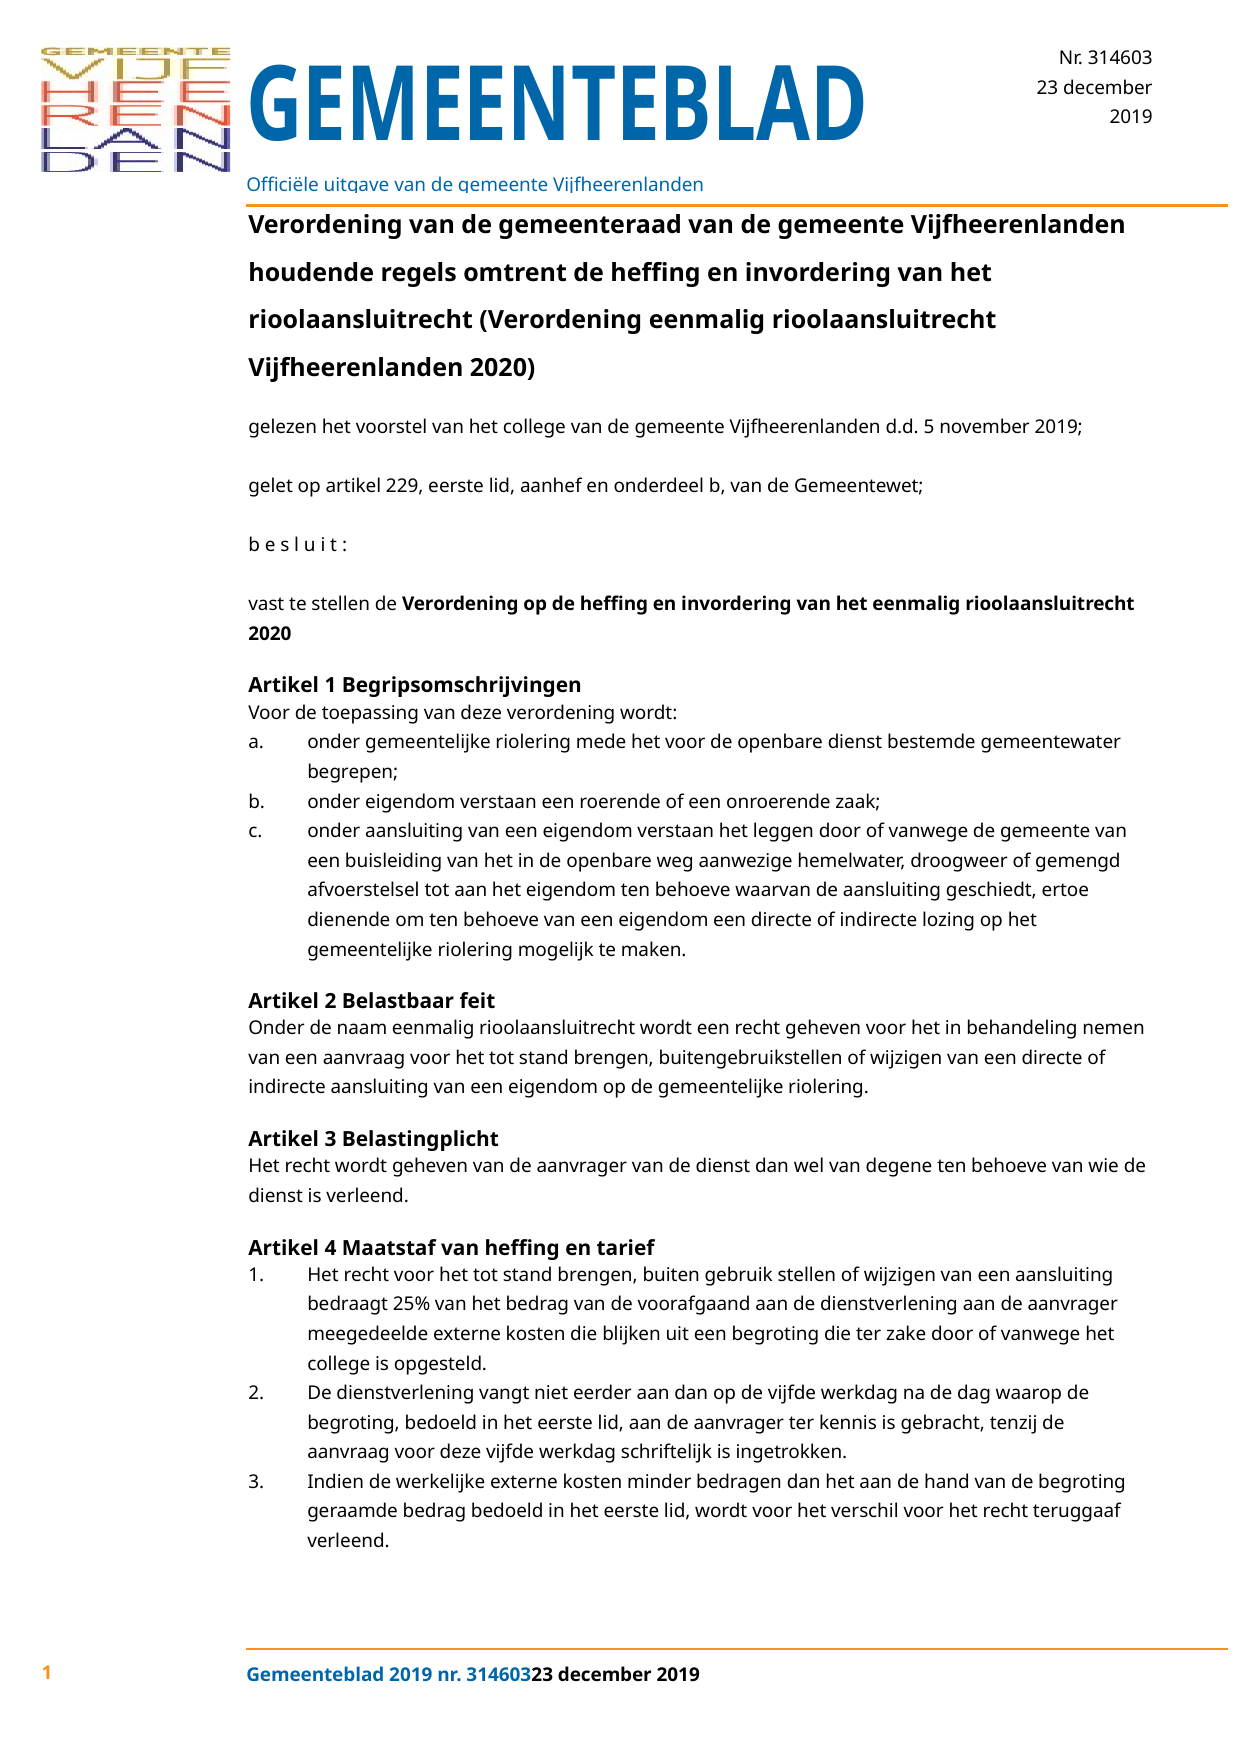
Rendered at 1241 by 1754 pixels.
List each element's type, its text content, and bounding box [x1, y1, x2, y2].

text Artikel 2 Belastbaar feit [248, 986, 1152, 1014]
text Voor de toepassing van deze verordening wordt: [248, 699, 1152, 725]
text gelezen het voorstel van het college van de gemeente Vijfheerenlanden d.d. 5 november 2019; [248, 413, 1152, 439]
text Artikel 1 Begripsomschrijvingen [248, 671, 1152, 699]
text gelet op artikel 229, eerste lid, aanhef en onderdeel b, van de Gemeentewet; [248, 472, 1152, 498]
text Artikel 4 Maatstaf van heffing en tarief [248, 1233, 1152, 1261]
list onder aansluiting van een eigendom verstaan het leggen door of vanwege de gemeente van een buisleiding van het in de openbare weg aanwezige hemelwater, droogweer of gemengd afvoerstelsel tot aan het eigendom ten behoeve waarvan de aansluiting geschiedt, ertoe dienende om ten behoeve van een eigendom een directe of indirecte lozing op het gemeentelijke riolering mogelijk te maken. [248, 817, 1152, 961]
list Indien de werkelijke externe kosten minder bedragen dan het aan de hand van de begroting geraamde bedrag bedoeld in het eerste lid, wordt voor het verschil voor het recht teruggaaf verleend. [248, 1468, 1152, 1553]
text Onder de naam eenmalig rioolaansluitrecht wordt een recht geheven voor het in behandeling nemen van een aanvraag voor het tot stand brengen, buitengebruikstellen of wijzigen van een directe of indirecte aansluiting van een eigendom op de gemeentelijke riolering. [248, 1014, 1152, 1099]
list onder eigendom verstaan een roerende of een onroerende zaak; [248, 788, 1152, 813]
list Het recht voor het tot stand brengen, buiten gebruik stellen of wijzigen van een aansluiting bedraagt 25% van het bedrag van de voorafgaand aan de dienstverlening aan de aanvrager meegedeelde externe kosten die blijken uit een begroting die ter zake door of vanwege het college is opgesteld. [248, 1261, 1152, 1376]
text Artikel 3 Belastingplicht [248, 1124, 1152, 1153]
text Het recht wordt geheven van de aanvrager van de dienst dan wel van degene ten behoeve van wie de dienst is verleend. [248, 1153, 1152, 1208]
text b e s l u i t : [248, 531, 1152, 557]
text Verordening van de gemeenteraad van de gemeente Vijfheerenlanden houdende regels omtrent de heffing en invordering van het rioolaansluitrecht (Verordening eenmalig rioolaansluitrecht Vijfheerenlanden 2020) [248, 207, 1152, 384]
list De dienstverlening vangt niet eerder aan dan op de vijfde werkdag na de dag waarop de begroting, bedoeld in het eerste lid, aan de aanvrager ter kennis is gebracht, tenzij de aanvraag voor deze vijfde werkdag schriftelijk is ingetrokken. [248, 1379, 1152, 1464]
list onder gemeentelijke riolering mede het voor de openbare dienst bestemde gemeentewater begrepen; [248, 729, 1152, 784]
picture [41, 47, 231, 172]
text vast te stellen de Verordening op de heffing en invordering van het eenmalig rioolaansluitrecht 2020 [248, 591, 1152, 646]
